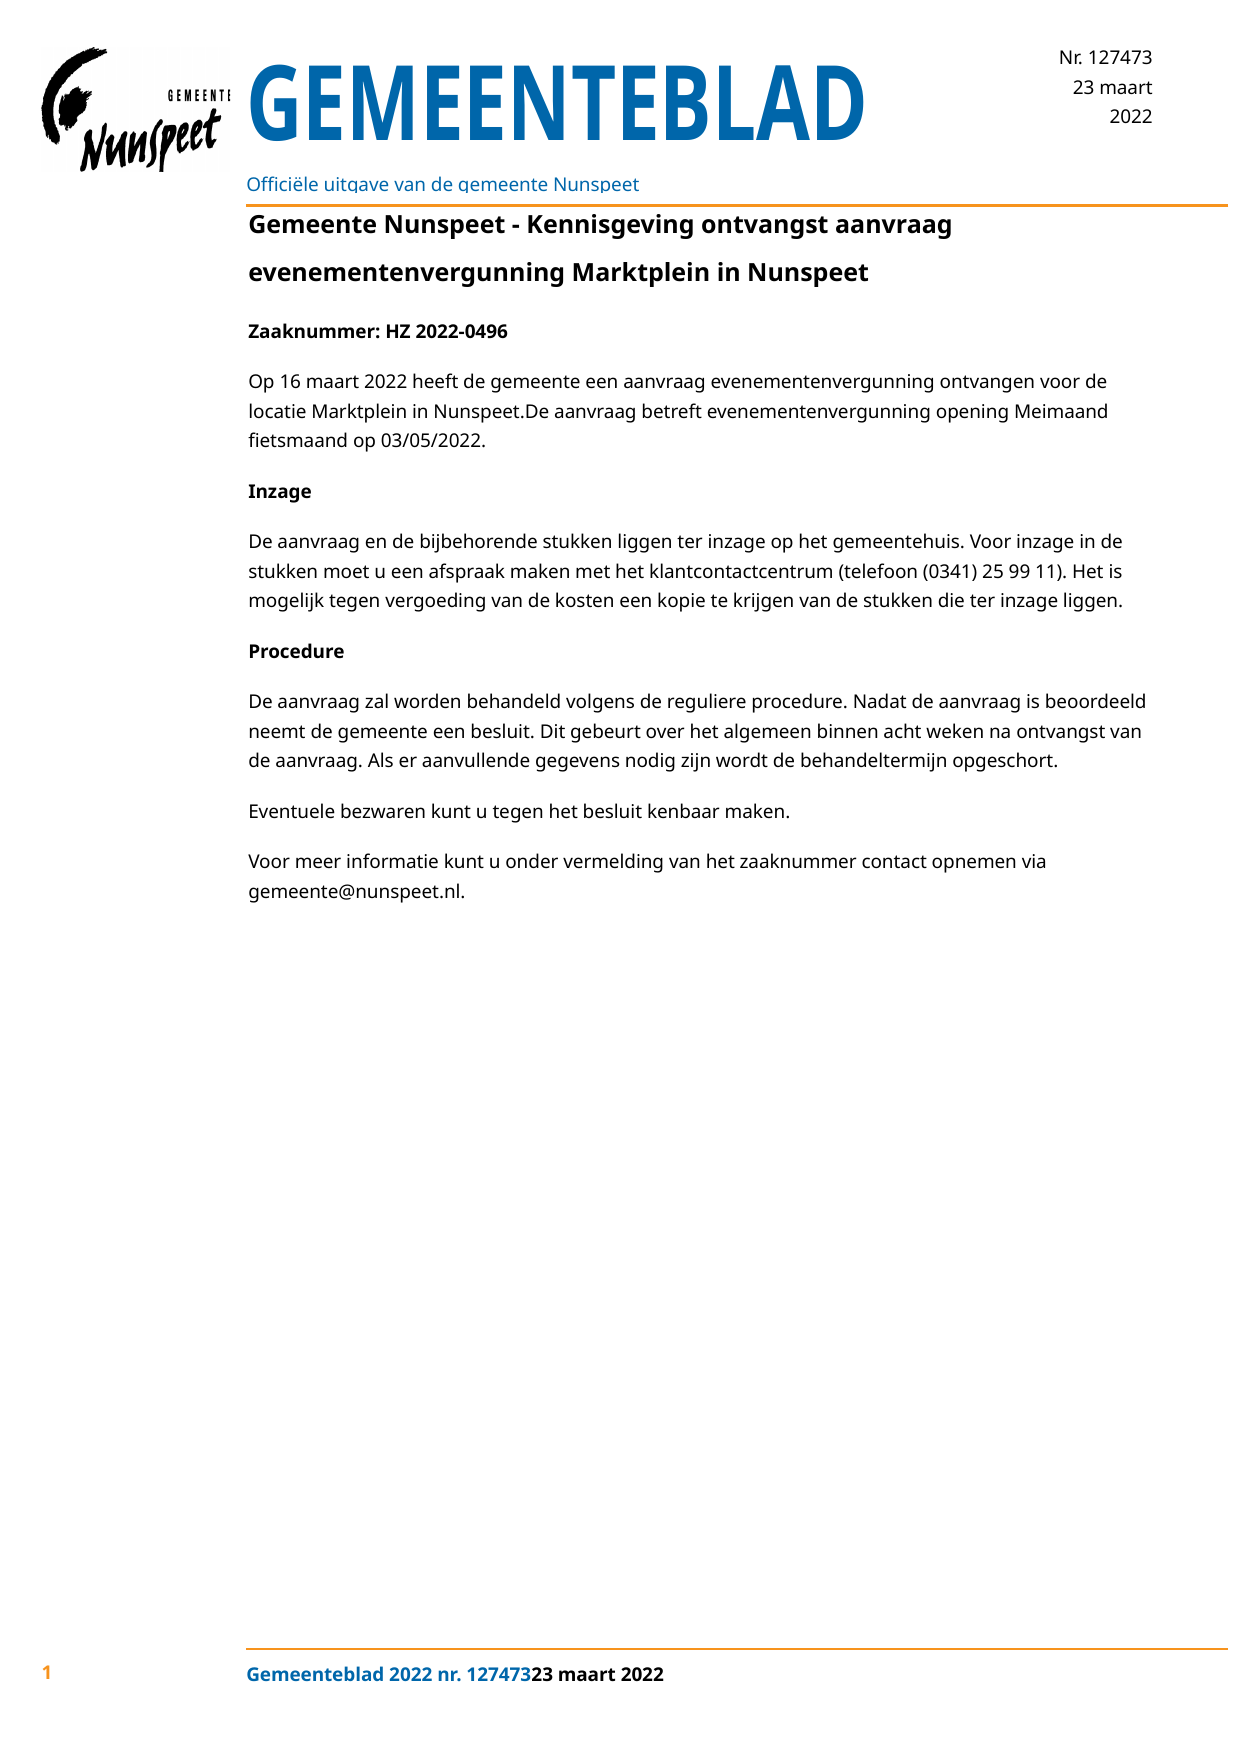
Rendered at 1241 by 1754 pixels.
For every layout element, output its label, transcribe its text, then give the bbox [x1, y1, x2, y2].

picture [41, 47, 231, 172]
text Eventuele bezwaren kunt u tegen het besluit kenbaar maken. [248, 798, 1152, 824]
text De aanvraag en de bijbehorende stukken liggen ter inzage op het gemeentehuis. Voor inzage in de stukken moet u een afspraak maken met het klantcontactcentrum (telefoon (0341) 25 99 11). Het is mogelijk tegen vergoeding van de kosten een kopie te krijgen van de stukken die ter inzage liggen. [248, 528, 1152, 613]
text Zaaknummer: HZ 2022-0496 [248, 318, 1152, 344]
text Procedure [248, 638, 1152, 664]
text Inzage [248, 478, 1152, 504]
text Voor meer informatie kunt u onder vermelding van het zaaknummer contact opnemen via gemeente@nunspeet.nl. [248, 848, 1152, 904]
text Op 16 maart 2022 heeft de gemeente een aanvraag evenementenvergunning ontvangen voor de locatie Marktplein in Nunspeet.De aanvraag betreft evenementenvergunning opening Meimaand fietsmaand op 03/05/2022. [248, 368, 1152, 453]
text De aanvraag zal worden behandeld volgens de reguliere procedure. Nadat de aanvraag is beoordeeld neemt de gemeente een besluit. Dit gebeurt over het algemeen binnen acht weken na ontvangst van de aanvraag. Als er aanvullende gegevens nodig zijn wordt de behandeltermijn opgeschort. [248, 688, 1152, 773]
text Gemeente Nunspeet - Kennisgeving ontvangst aanvraag evenementenvergunning Marktplein in Nunspeet [248, 207, 1152, 288]
